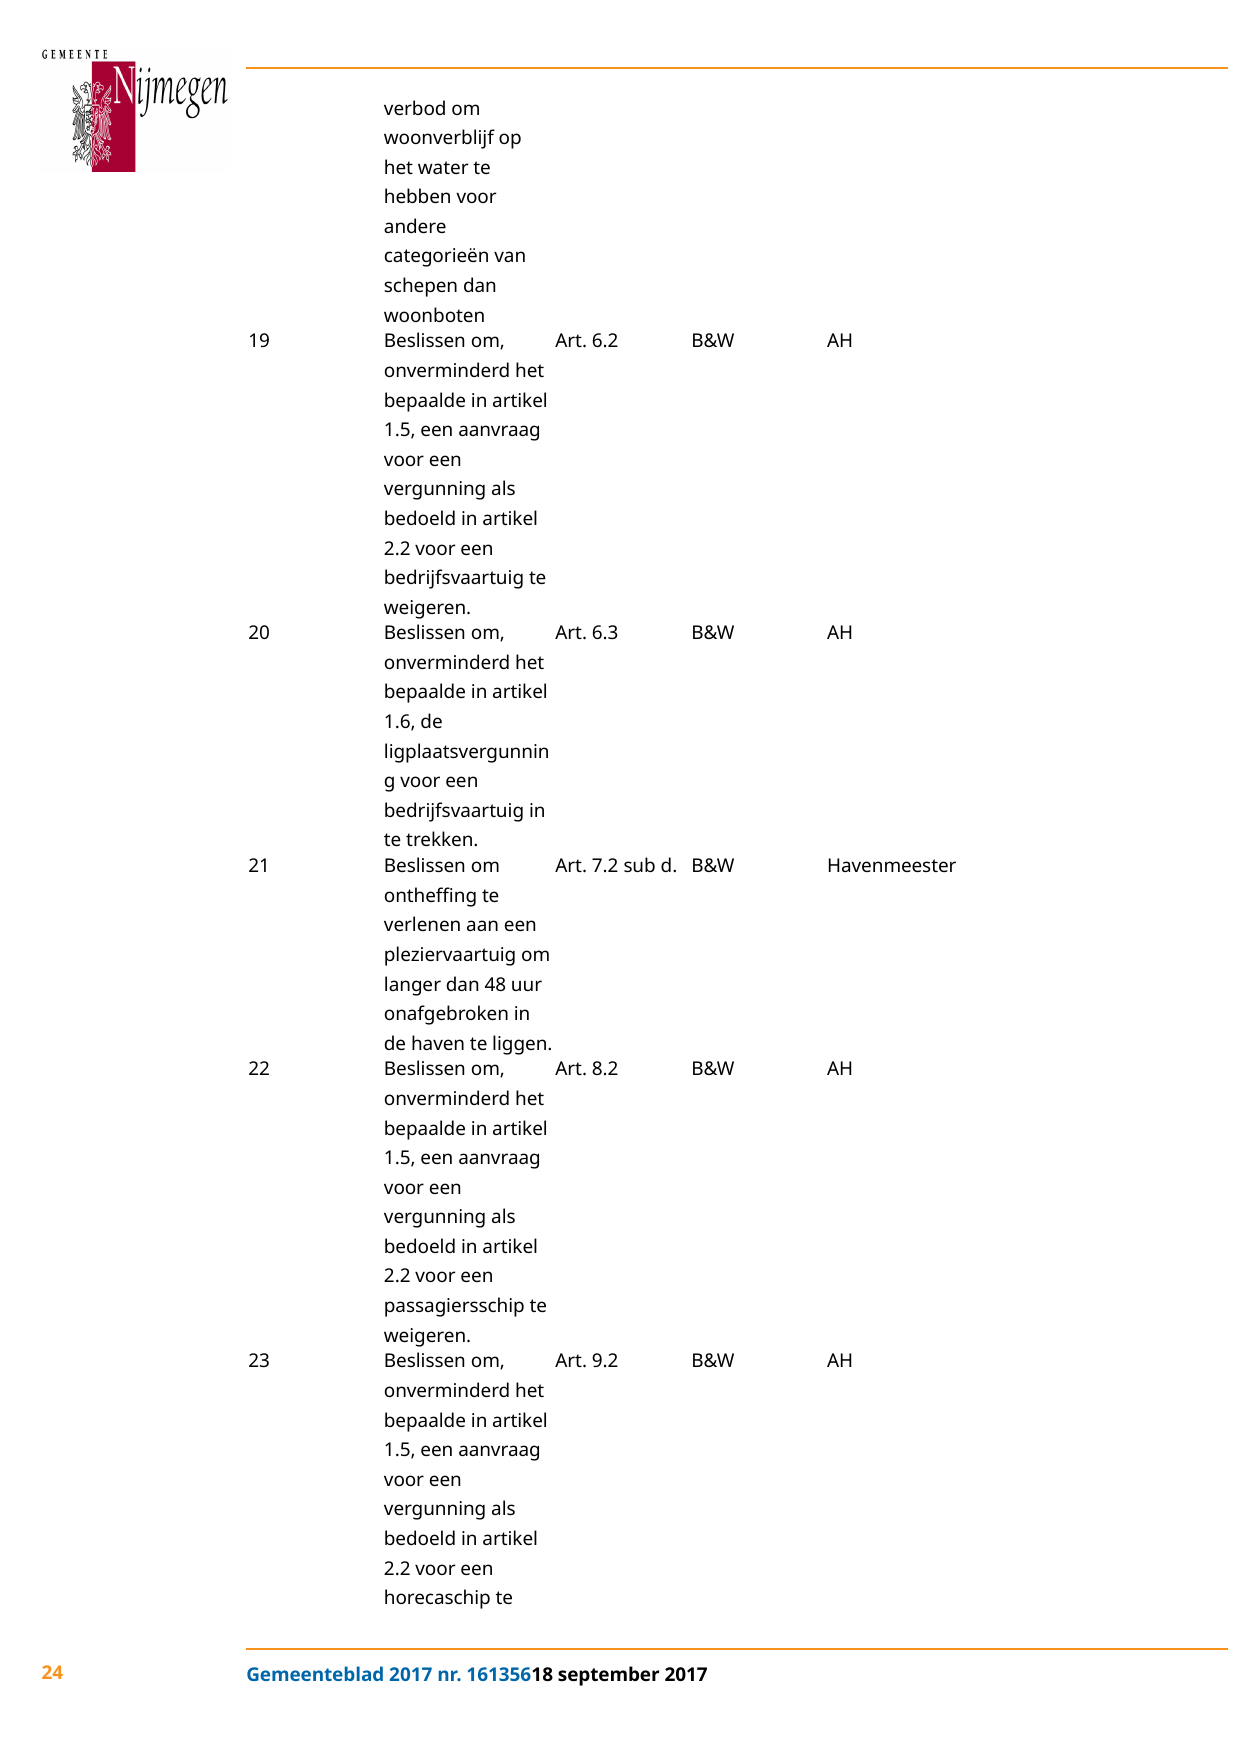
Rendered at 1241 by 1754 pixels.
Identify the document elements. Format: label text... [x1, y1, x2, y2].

table_cell [555, 95, 691, 328]
table_cell [963, 1348, 1152, 1610]
table_cell 23 [248, 1348, 384, 1610]
table_cell AH [827, 328, 963, 619]
table_cell Beslissen om, onverminderd het bepaalde in artikel 1.5, een aanvraag voor een vergunning als bedoeld in artikel 2.2 voor een horecaschip te [384, 1348, 555, 1610]
table_cell AH [827, 1056, 963, 1348]
picture [41, 47, 231, 172]
table_cell [963, 328, 1152, 619]
table_cell [963, 853, 1152, 1056]
table_cell 20 [248, 620, 384, 852]
table_cell Art. 8.2 [555, 1056, 691, 1348]
table_cell Beslissen om, onverminderd het bepaalde in artikel 1.5, een aanvraag voor een vergunning als bedoeld in artikel 2.2 voor een bedrijfsvaartuig te weigeren. [384, 328, 555, 619]
table_cell Art. 7.2 sub d. [555, 853, 691, 1056]
table_cell Beslissen om, onverminderd het bepaalde in artikel 1.5, een aanvraag voor een vergunning als bedoeld in artikel 2.2 voor een passagiersschip te weigeren. [384, 1056, 555, 1348]
table_cell 19 [248, 328, 384, 619]
table_cell Beslissen om ontheffing te verlenen aan een pleziervaartuig om langer dan 48 uur onafgebroken in de haven te liggen. [384, 853, 555, 1056]
table_cell B&W [691, 1056, 827, 1348]
table_cell B&W [691, 328, 827, 619]
table_cell [691, 95, 827, 328]
table_cell [963, 1056, 1152, 1348]
table_cell [963, 620, 1152, 852]
table_cell AH [827, 620, 963, 852]
table_cell B&W [691, 620, 827, 852]
table_cell Art. 6.3 [555, 620, 691, 852]
table_cell [248, 95, 384, 328]
table_cell 22 [248, 1056, 384, 1348]
table_cell Beslissen om, onverminderd het bepaalde in artikel 1.6, de ligplaatsvergunning voor een bedrijfsvaartuig in te trekken. [384, 620, 555, 852]
table_cell B&W [691, 1348, 827, 1610]
table_cell B&W [691, 853, 827, 1056]
table_cell [963, 95, 1152, 328]
table_cell AH [827, 1348, 963, 1610]
table_cell verbod om woonverblijf op het water te hebben voor andere categorieën van schepen dan woonboten [384, 95, 555, 328]
table_cell [827, 95, 963, 328]
table_cell 21 [248, 853, 384, 1056]
table_cell Havenmeester [827, 853, 963, 1056]
table_cell Art. 6.2 [555, 328, 691, 619]
table_cell Art. 9.2 [555, 1348, 691, 1610]
